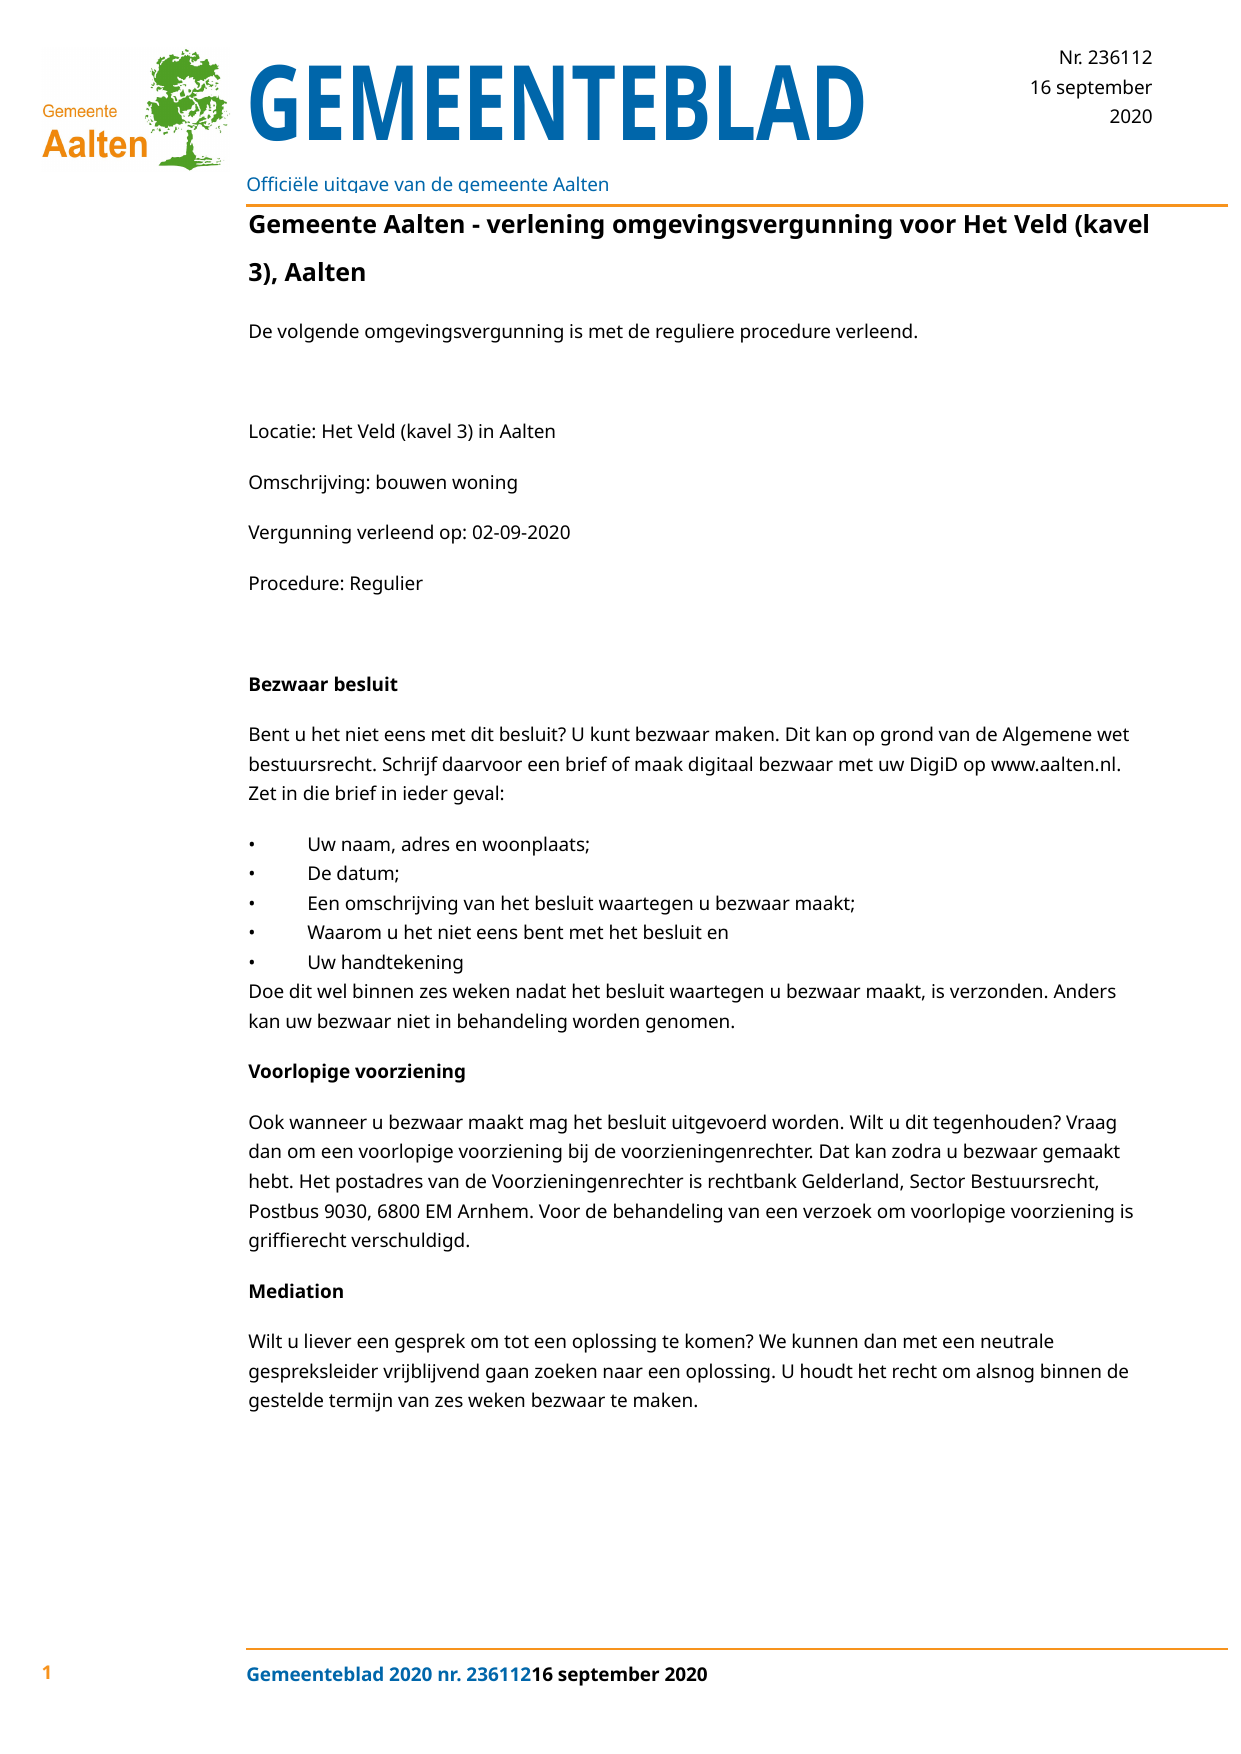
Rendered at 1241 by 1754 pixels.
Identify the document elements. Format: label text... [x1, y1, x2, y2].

list De datum; [248, 860, 1152, 886]
text Bezwaar besluit [248, 671, 1152, 697]
text Vergunning verleend op: 02-09-2020 [248, 519, 1152, 545]
text Wilt u liever een gesprek om tot een oplossing te komen? We kunnen dan met een neutrale gespreksleider vrijblijvend gaan zoeken naar een oplossing. U houdt het recht om alsnog binnen de gestelde termijn van zes weken bezwaar te maken. [248, 1328, 1152, 1413]
text Mediation [248, 1278, 1152, 1304]
text Doe dit wel binnen zes weken nadat het besluit waartegen u bezwaar maakt, is verzonden. Anders kan uw bezwaar niet in behandeling worden genomen. [248, 979, 1152, 1034]
text Locatie: Het Veld (kavel 3) in Aalten [248, 419, 1152, 444]
list Een omschrijving van het besluit waartegen u bezwaar maakt; [248, 890, 1152, 916]
text Omschrijving: bouwen woning [248, 469, 1152, 495]
list Waarom u het niet eens bent met het besluit en [248, 919, 1152, 945]
text Gemeente Aalten - verlening omgevingsvergunning voor Het Veld (kavel 3), Aalten [248, 207, 1152, 288]
list Uw handtekening [248, 949, 1152, 975]
text Ook wanneer u bezwaar maakt mag het besluit uitgevoerd worden. Wilt u dit tegenhouden? Vraag dan om een voorlopige voorziening bij de voorzieningenrechter. Dat kan zodra u bezwaar gemaakt hebt. Het postadres van de Voorzieningenrechter is rechtbank Gelderland, Sector Bestuursrecht, Postbus 9030, 6800 EM Arnhem. Voor de behandeling van een verzoek om voorlopige voorziening is griffierecht verschuldigd. [248, 1109, 1152, 1253]
text Bent u het niet eens met dit besluit? U kunt bezwaar maken. Dit kan op grond van de Algemene wet bestuursrecht. Schrijf daarvoor een brief of maak digitaal bezwaar met uw DigiD op www.aalten.nl. Zet in die brief in ieder geval: [248, 721, 1152, 806]
text De volgende omgevingsvergunning is met de reguliere procedure verleend. [248, 318, 1152, 344]
picture [41, 47, 231, 172]
text Procedure: Regulier [248, 570, 1152, 596]
list Uw naam, adres en woonplaats; [248, 831, 1152, 857]
text Voorlopige voorziening [248, 1059, 1152, 1084]
